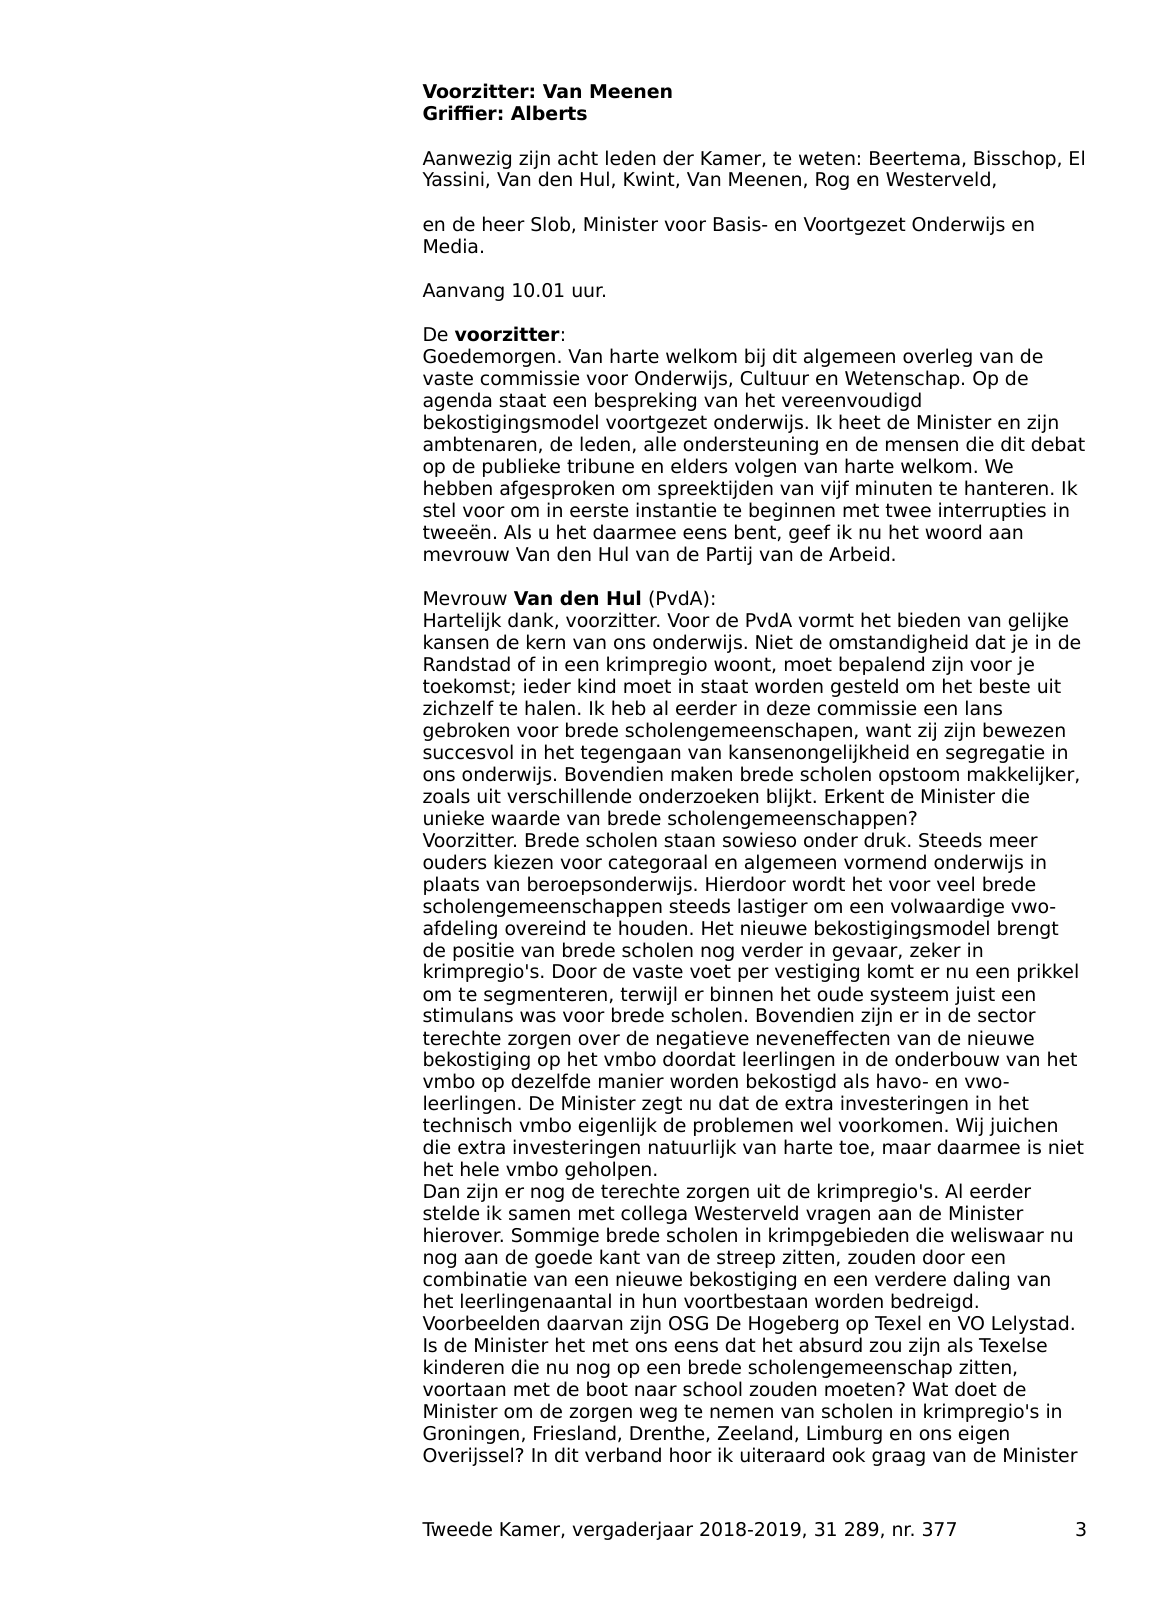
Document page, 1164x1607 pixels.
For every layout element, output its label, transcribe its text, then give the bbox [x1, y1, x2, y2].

text Dan zijn er nog de terechte zorgen uit de krimpregio's. Al eerder stelde ik samen met collega Westerveld vragen aan de Minister hierover. Sommige brede scholen in krimpgebieden die weliswaar nu nog aan de goede kant van de streep zitten, zouden door een combinatie van een nieuwe bekostiging en een verdere daling van het leerlingenaantal in hun voortbestaan worden bedreigd. Voorbeelden daarvan zijn OSG De Hogeberg op Texel en VO Lelystad. Is de Minister het met ons eens dat het absurd zou zijn als Texelse kinderen die nu nog op een brede scholengemeenschap zitten, voortaan met de boot naar school zouden moeten? Wat doet de Minister om de zorgen weg te nemen van scholen in krimpregio's in Groningen, Friesland, Drenthe, Zeeland, Limburg en ons eigen Overijssel? In dit verband hoor ik uiteraard ook graag van de Minister [422, 1181, 1087, 1467]
text De voorzitter: [422, 324, 1087, 346]
text Goedemorgen. Van harte welkom bij dit algemeen overleg van de vaste commissie voor Onderwijs, Cultuur en Wetenschap. Op de agenda staat een bespreking van het vereenvoudigd bekostigingsmodel voortgezet onderwijs. Ik heet de Minister en zijn ambtenaren, de leden, alle ondersteuning en de mensen die dit debat op de publieke tribune en elders volgen van harte welkom. We hebben afgesproken om spreektijden van vijf minuten te hanteren. Ik stel voor om in eerste instantie te beginnen met twee interrupties in tweeën. Als u het daarmee eens bent, geef ik nu het woord aan mevrouw Van den Hul van de Partij van de Arbeid. [422, 346, 1087, 566]
text en de heer Slob, Minister voor Basis- en Voortgezet Onderwijs en Media. [422, 213, 1087, 257]
text Voorzitter. Brede scholen staan sowieso onder druk. Steeds meer ouders kiezen voor categoraal en algemeen vormend onderwijs in plaats van beroepsonderwijs. Hierdoor wordt het voor veel brede scholengemeenschappen steeds lastiger om een volwaardige vwo-afdeling overeind te houden. Het nieuwe bekostigingsmodel brengt de positie van brede scholen nog verder in gevaar, zeker in krimpregio's. Door de vaste voet per vestiging komt er nu een prikkel om te segmenteren, terwijl er binnen het oude systeem juist een stimulans was voor brede scholen. Bovendien zijn er in de sector terechte zorgen over de negatieve neveneffecten van de nieuwe bekostiging op het vmbo doordat leerlingen in de onderbouw van het vmbo op dezelfde manier worden bekostigd als havo- en vwo-leerlingen. De Minister zegt nu dat de extra investeringen in het technisch vmbo eigenlijk de problemen wel voorkomen. Wij juichen die extra investeringen natuurlijk van harte toe, maar daarmee is niet het hele vmbo geholpen. [422, 829, 1087, 1181]
text Voorzitter: Van Meenen [422, 81, 1087, 103]
text Mevrouw Van den Hul (PvdA): [422, 588, 1087, 610]
text Aanvang 10.01 uur. [422, 280, 1087, 302]
text Griffier: Alberts [422, 103, 1087, 125]
text Aanwezig zijn acht leden der Kamer, te weten: Beertema, Bisschop, El Yassini, Van den Hul, Kwint, Van Meenen, Rog en Westerveld, [422, 147, 1087, 191]
text Hartelijk dank, voorzitter. Voor de PvdA vormt het bieden van gelijke kansen de kern van ons onderwijs. Niet de omstandigheid dat je in de Randstad of in een krimpregio woont, moet bepalend zijn voor je toekomst; ieder kind moet in staat worden gesteld om het beste uit zichzelf te halen. Ik heb al eerder in deze commissie een lans gebroken voor brede scholengemeenschapen, want zij zijn bewezen succesvol in het tegengaan van kansenongelijkheid en segregatie in ons onderwijs. Bovendien maken brede scholen opstoom makkelijker, zoals uit verschillende onderzoeken blijkt. Erkent de Minister die unieke waarde van brede scholengemeenschappen? [422, 610, 1087, 829]
